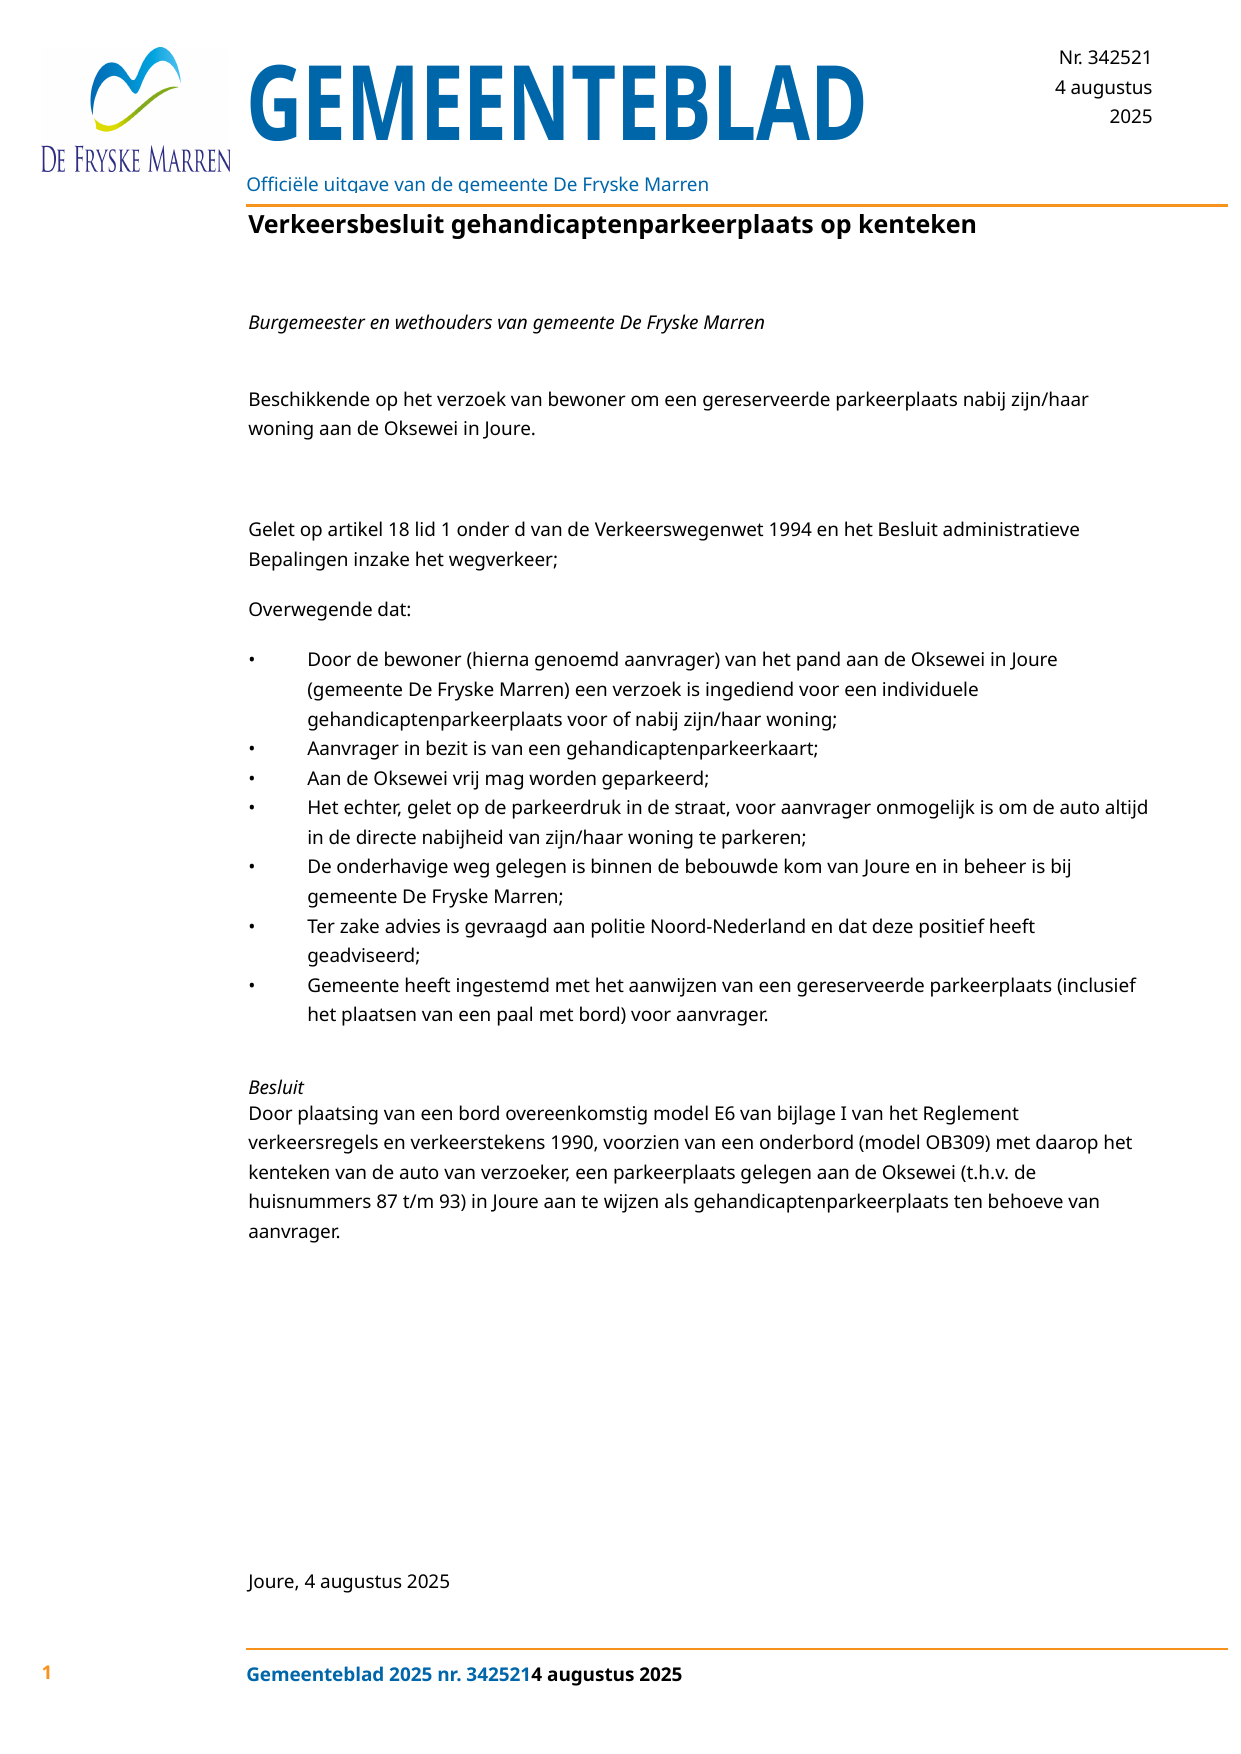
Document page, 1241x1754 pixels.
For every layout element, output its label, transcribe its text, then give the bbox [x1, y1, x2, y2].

list Het echter, gelet op de parkeerdruk in de straat, voor aanvrager onmogelijk is om de auto altijd in de directe nabijheid van zijn/haar woning te parkeren; [248, 794, 1152, 850]
picture [41, 47, 231, 172]
list Gemeente heeft ingestemd met het aanwijzen van een gereserveerde parkeerplaats (inclusief het plaatsen van een paal met bord) voor aanvrager. [248, 972, 1152, 1027]
list De onderhavige weg gelegen is binnen de bebouwde kom van Joure en in beheer is bij gemeente De Fryske Marren; [248, 854, 1152, 909]
text Door plaatsing van een bord overeenkomstig model E6 van bijlage I van het Reglement verkeersregels en verkeerstekens 1990, voorzien van een onderbord (model OB309) met daarop het kenteken van de auto van verzoeker, een parkeerplaats gelegen aan de Oksewei (t.h.v. de huisnummers 87 t/m 93) in Joure aan te wijzen als gehandicaptenparkeerplaats ten behoeve van aanvrager. [248, 1100, 1152, 1244]
text Verkeersbesluit gehandicaptenparkeerplaats op kenteken [248, 207, 1152, 241]
list Aanvrager in bezit is van een gehandicaptenparkeerkaart; [248, 735, 1152, 761]
text Burgemeester en wethouders van gemeente De Fryske Marren [248, 309, 1152, 335]
text Overwegende dat: [248, 596, 1152, 622]
list Aan de Oksewei vrij mag worden geparkeerd; [248, 765, 1152, 791]
list Door de bewoner (hierna genoemd aanvrager) van het pand aan de Oksewei in Joure (gemeente De Fryske Marren) een verzoek is ingediend voor een individuele gehandicaptenparkeerplaats voor of nabij zijn/haar woning; [248, 647, 1152, 731]
list Ter zake advies is gevraagd aan politie Noord-Nederland en dat deze positief heeft geadviseerd; [248, 913, 1152, 968]
text Gelet op artikel 18 lid 1 onder d van de Verkeerswegenwet 1994 en het Besluit administratieve Bepalingen inzake het wegverkeer; [248, 516, 1152, 571]
text Beschikkende op het verzoek van bewoner om een gereserveerde parkeerplaats nabij zijn/haar woning aan de Oksewei in Joure. [248, 386, 1152, 441]
text Besluit [248, 1074, 1152, 1100]
text Joure, 4 augustus 2025 [248, 1569, 1152, 1594]
